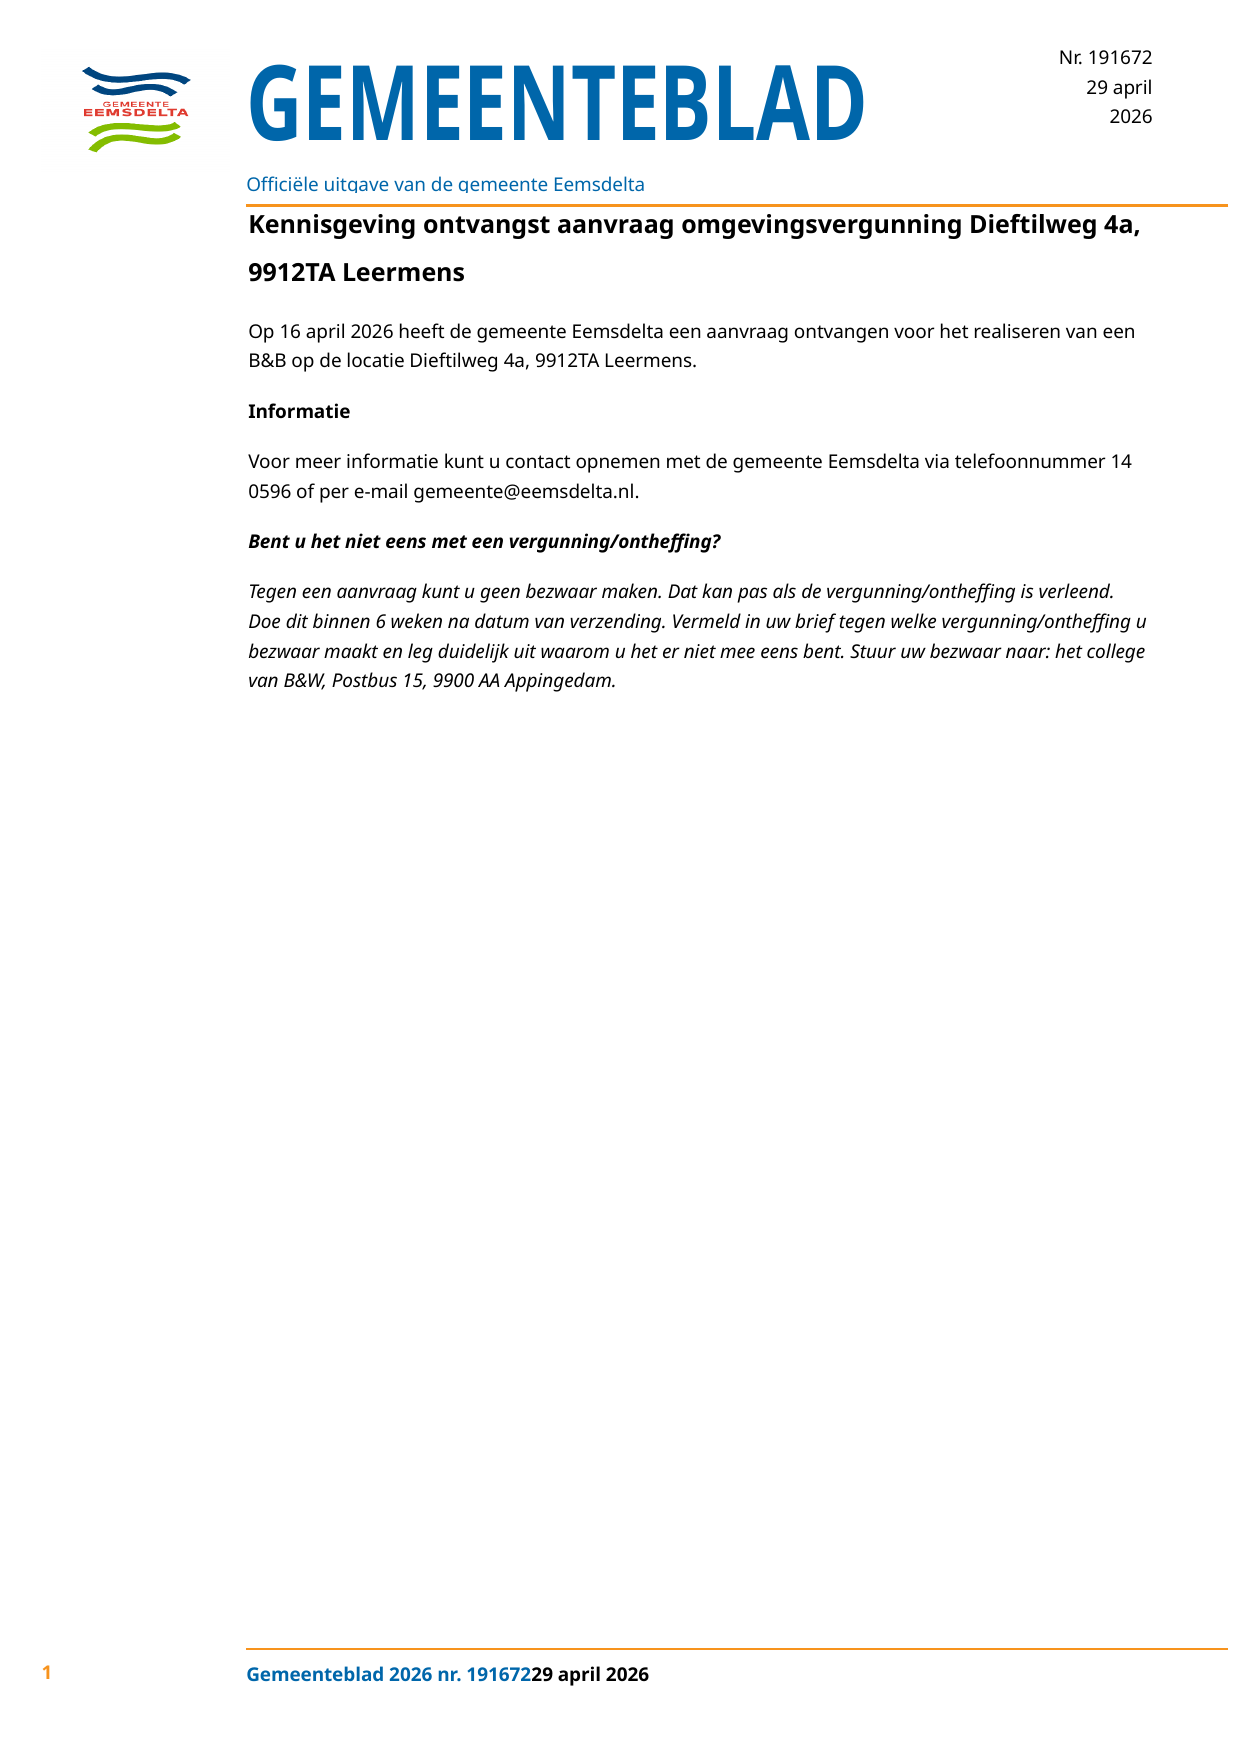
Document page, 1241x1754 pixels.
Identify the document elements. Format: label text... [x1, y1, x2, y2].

picture [41, 47, 231, 172]
text Informatie [248, 398, 1152, 424]
text Bent u het niet eens met een vergunning/ontheffing? [248, 528, 1152, 554]
text Tegen een aanvraag kunt u geen bezwaar maken. Dat kan pas als de vergunning/ontheffing is verleend. Doe dit binnen 6 weken na datum van verzending. Vermeld in uw brief tegen welke vergunning/ontheffing u bezwaar maakt en leg duidelijk uit waarom u het er niet mee eens bent. Stuur uw bezwaar naar: het college van B&W, Postbus 15, 9900 AA Appingedam. [248, 579, 1152, 693]
text Kennisgeving ontvangst aanvraag omgevingsvergunning Dieftilweg 4a, 9912TA Leermens [248, 207, 1152, 288]
text Op 16 april 2026 heeft de gemeente Eemsdelta een aanvraag ontvangen voor het realiseren van een B&B op de locatie Dieftilweg 4a, 9912TA Leermens. [248, 318, 1152, 373]
text Voor meer informatie kunt u contact opnemen met de gemeente Eemsdelta via telefoonnummer 14 0596 of per e-mail gemeente@eemsdelta.nl. [248, 448, 1152, 504]
